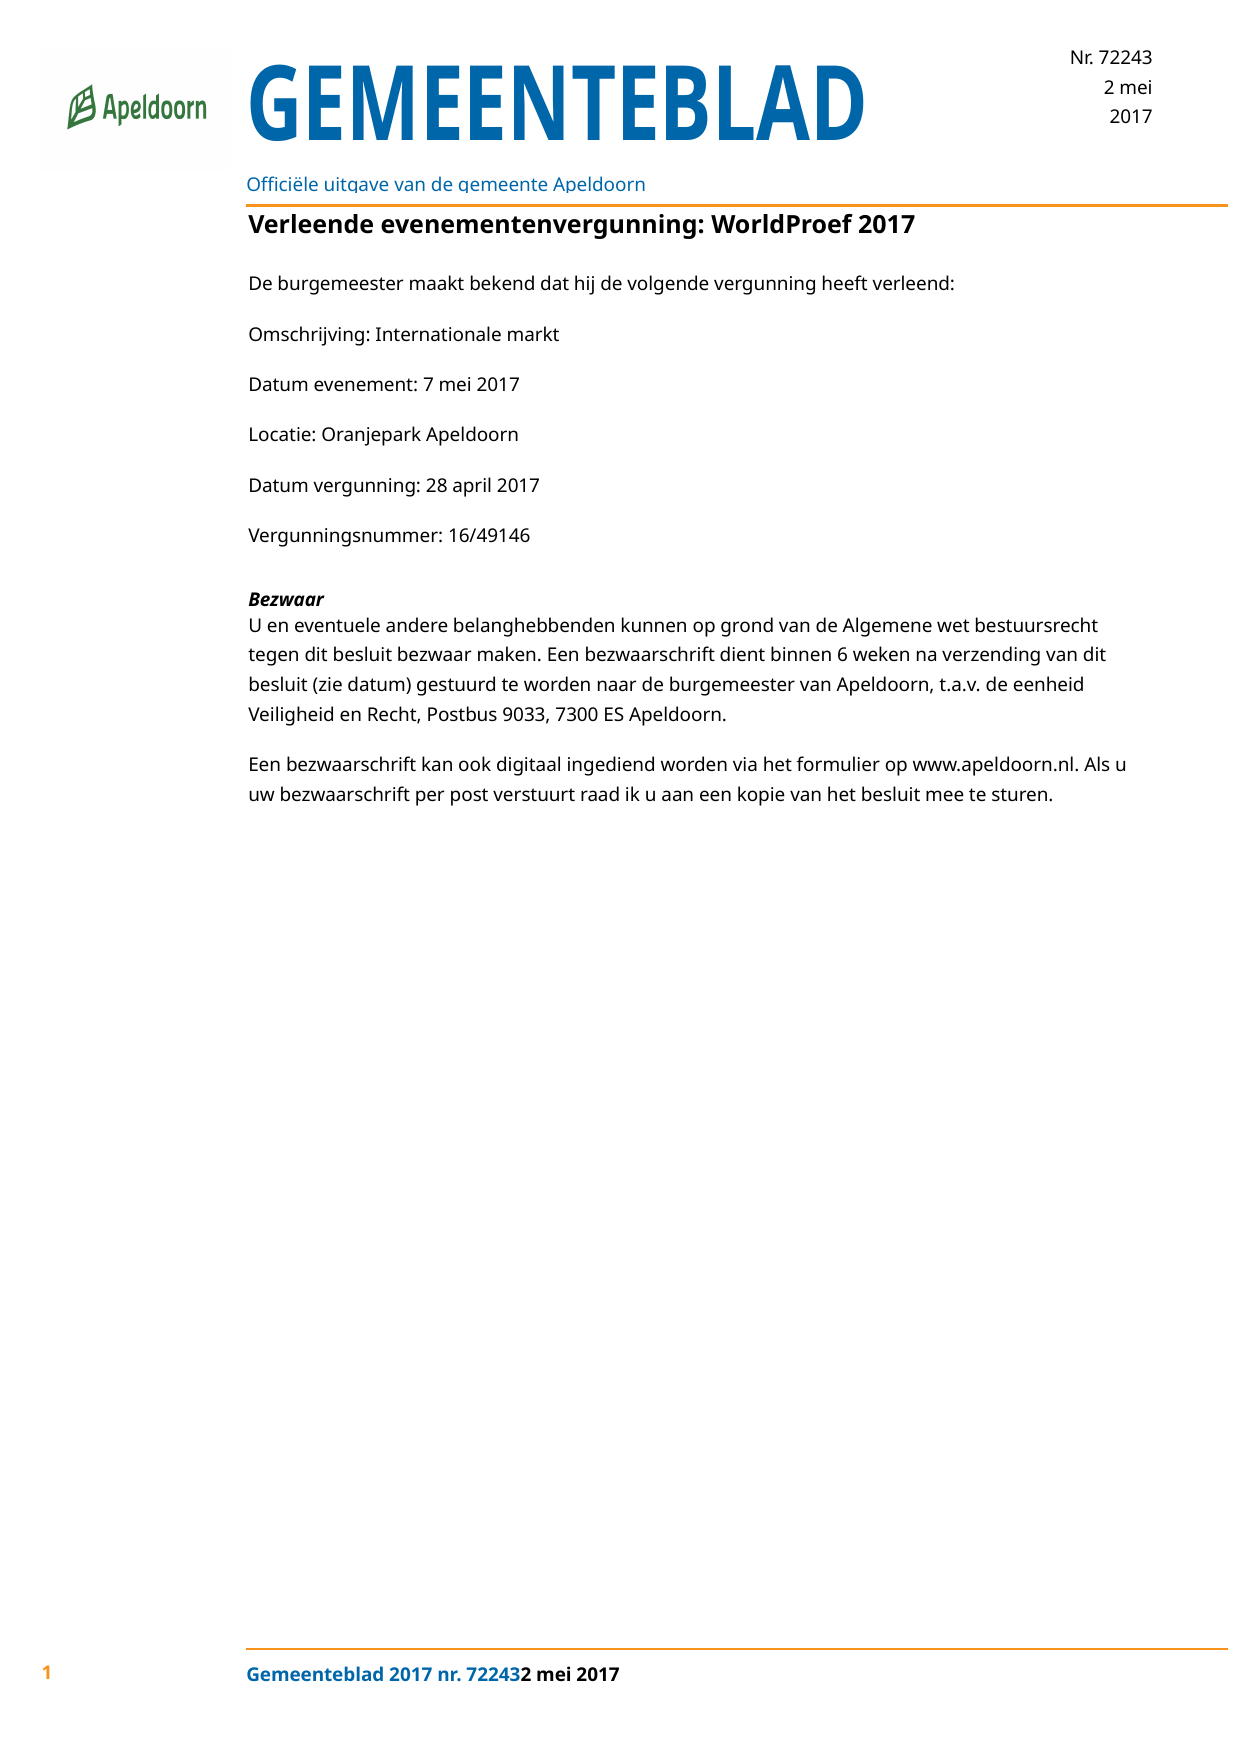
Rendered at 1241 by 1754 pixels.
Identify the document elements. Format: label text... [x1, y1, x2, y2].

text De burgemeester maakt bekend dat hij de volgende vergunning heeft verleend: [248, 270, 1152, 296]
text Datum evenement: 7 mei 2017 [248, 371, 1152, 397]
text Bezwaar [248, 586, 1152, 612]
text Datum vergunning: 28 april 2017 [248, 472, 1152, 498]
text Locatie: Oranjepark Apeldoorn [248, 422, 1152, 447]
text Vergunningsnummer: 16/49146 [248, 522, 1152, 548]
picture [41, 47, 231, 172]
text Een bezwaarschrift kan ook digitaal ingediend worden via het formulier op www.apeldoorn.nl. Als u uw bezwaarschrift per post verstuurt raad ik u aan een kopie van het besluit mee te sturen. [248, 751, 1152, 807]
text Verleende evenementenvergunning: WorldProef 2017 [248, 207, 1152, 241]
text U en eventuele andere belanghebbenden kunnen op grond van de Algemene wet bestuursrecht tegen dit besluit bezwaar maken. Een bezwaarschrift dient binnen 6 weken na verzending van dit besluit (zie datum) gestuurd te worden naar de burgemeester van Apeldoorn, t.a.v. de eenheid Veiligheid en Recht, Postbus 9033, 7300 ES Apeldoorn. [248, 612, 1152, 727]
text Omschrijving: Internationale markt [248, 321, 1152, 346]
